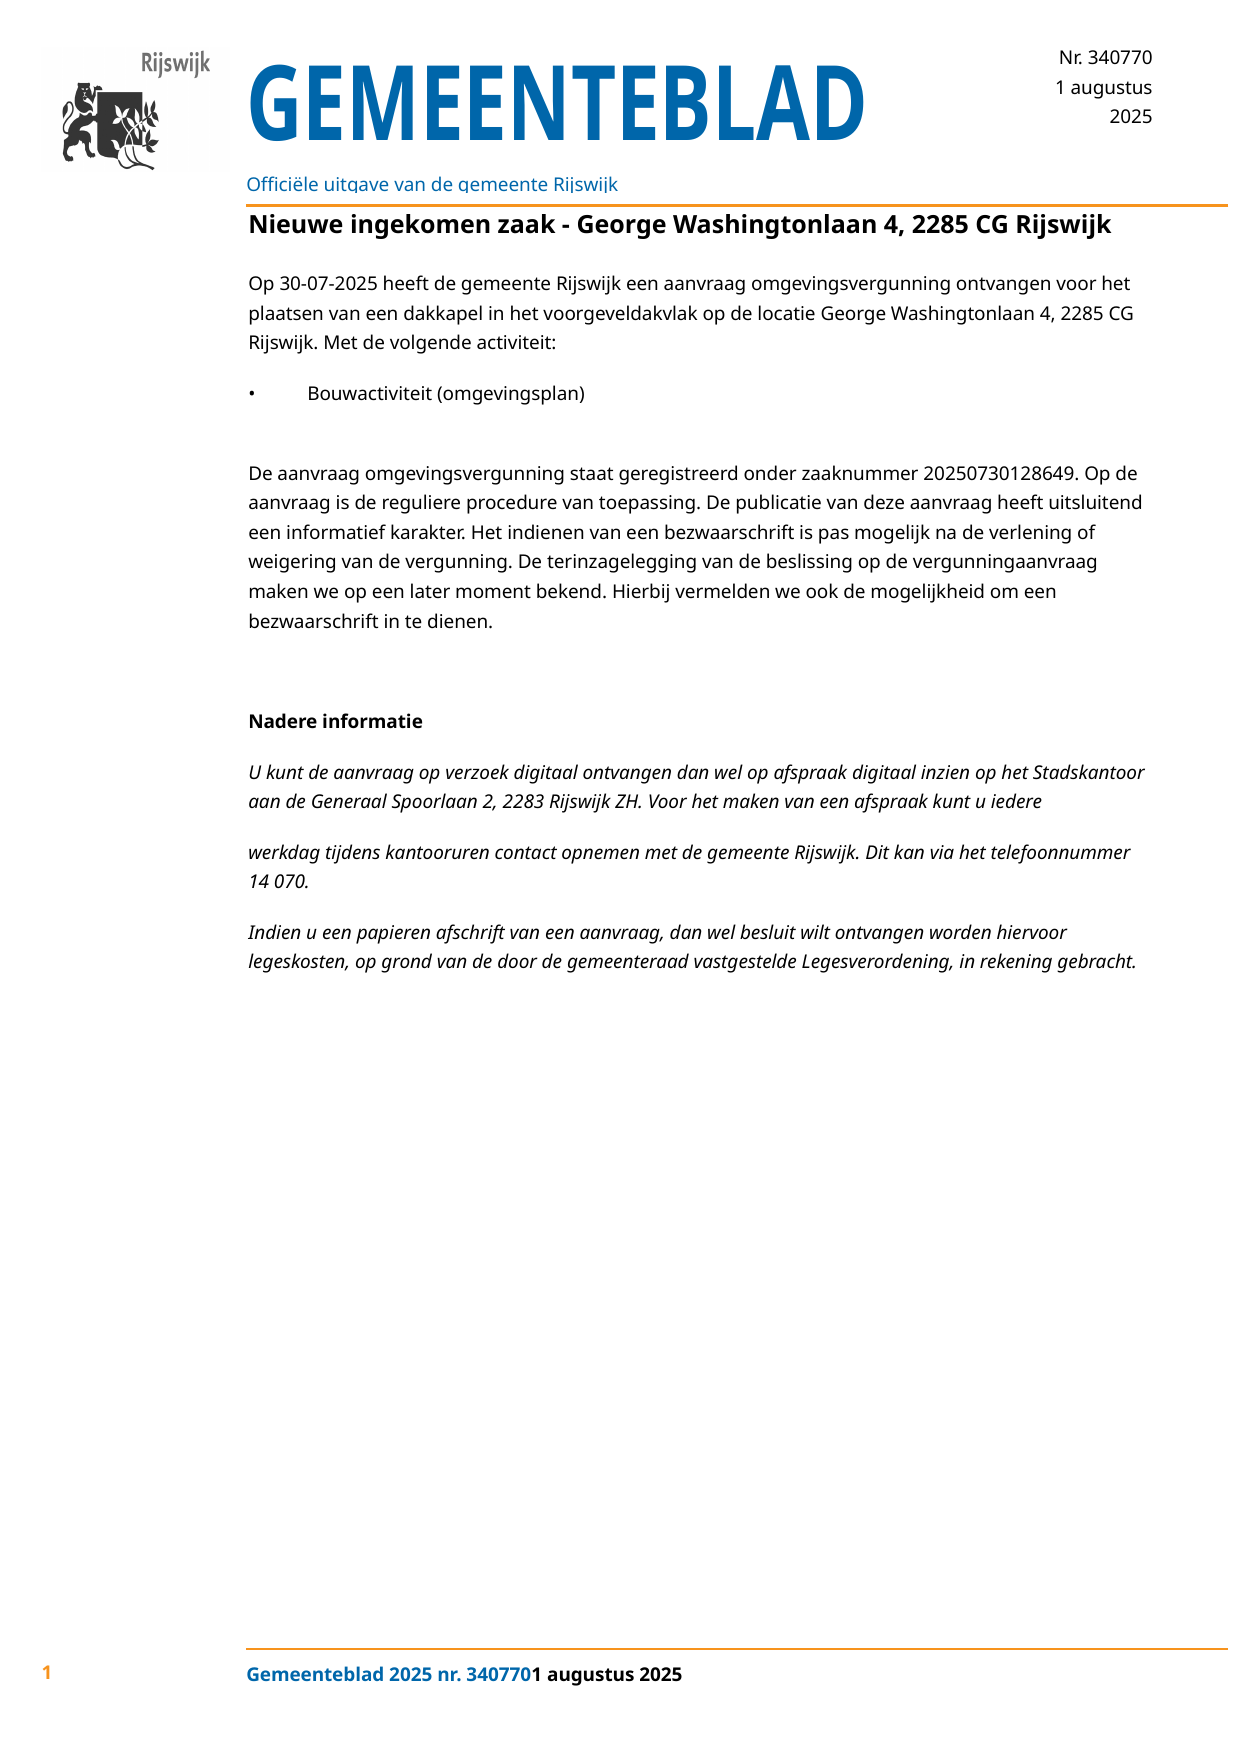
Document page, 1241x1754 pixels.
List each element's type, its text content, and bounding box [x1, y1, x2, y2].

list Bouwactiviteit (omgevingsplan) [248, 380, 1152, 406]
text Nieuwe ingekomen zaak - George Washingtonlaan 4, 2285 CG Rijswijk [248, 207, 1152, 241]
text werkdag tijdens kantooruren contact opnemen met de gemeente Rijswijk. Dit kan via het telefoonnummer 14 070. [248, 839, 1152, 894]
text Nadere informatie [248, 709, 1152, 734]
text De aanvraag omgevingsvergunning staat geregistreerd onder zaaknummer 20250730128649. Op de aanvraag is de reguliere procedure van toepassing. De publicatie van deze aanvraag heeft uitsluitend een informatief karakter. Het indienen van een bezwaarschrift is pas mogelijk na de verlening of weigering van de vergunning. De terinzagelegging van de beslissing op de vergunningaanvraag maken we op een later moment bekend. Hierbij vermelden we ook de mogelijkheid om een bezwaarschrift in te dienen. [248, 460, 1152, 633]
picture [41, 47, 231, 172]
text Op 30-07-2025 heeft de gemeente Rijswijk een aanvraag omgevingsvergunning ontvangen voor het plaatsen van een dakkapel in het voorgeveldakvlak op de locatie George Washingtonlaan 4, 2285 CG Rijswijk. Met de volgende activiteit: [248, 270, 1152, 355]
text U kunt de aanvraag op verzoek digitaal ontvangen dan wel op afspraak digitaal inzien op het Stadskantoor aan de Generaal Spoorlaan 2, 2283 Rijswijk ZH. Voor het maken van een afspraak kunt u iedere [248, 759, 1152, 814]
text Indien u een papieren afschrift van een aanvraag, dan wel besluit wilt ontvangen worden hiervoor legeskosten, op grond van de door de gemeenteraad vastgestelde Legesverordening, in rekening gebracht. [248, 919, 1152, 974]
